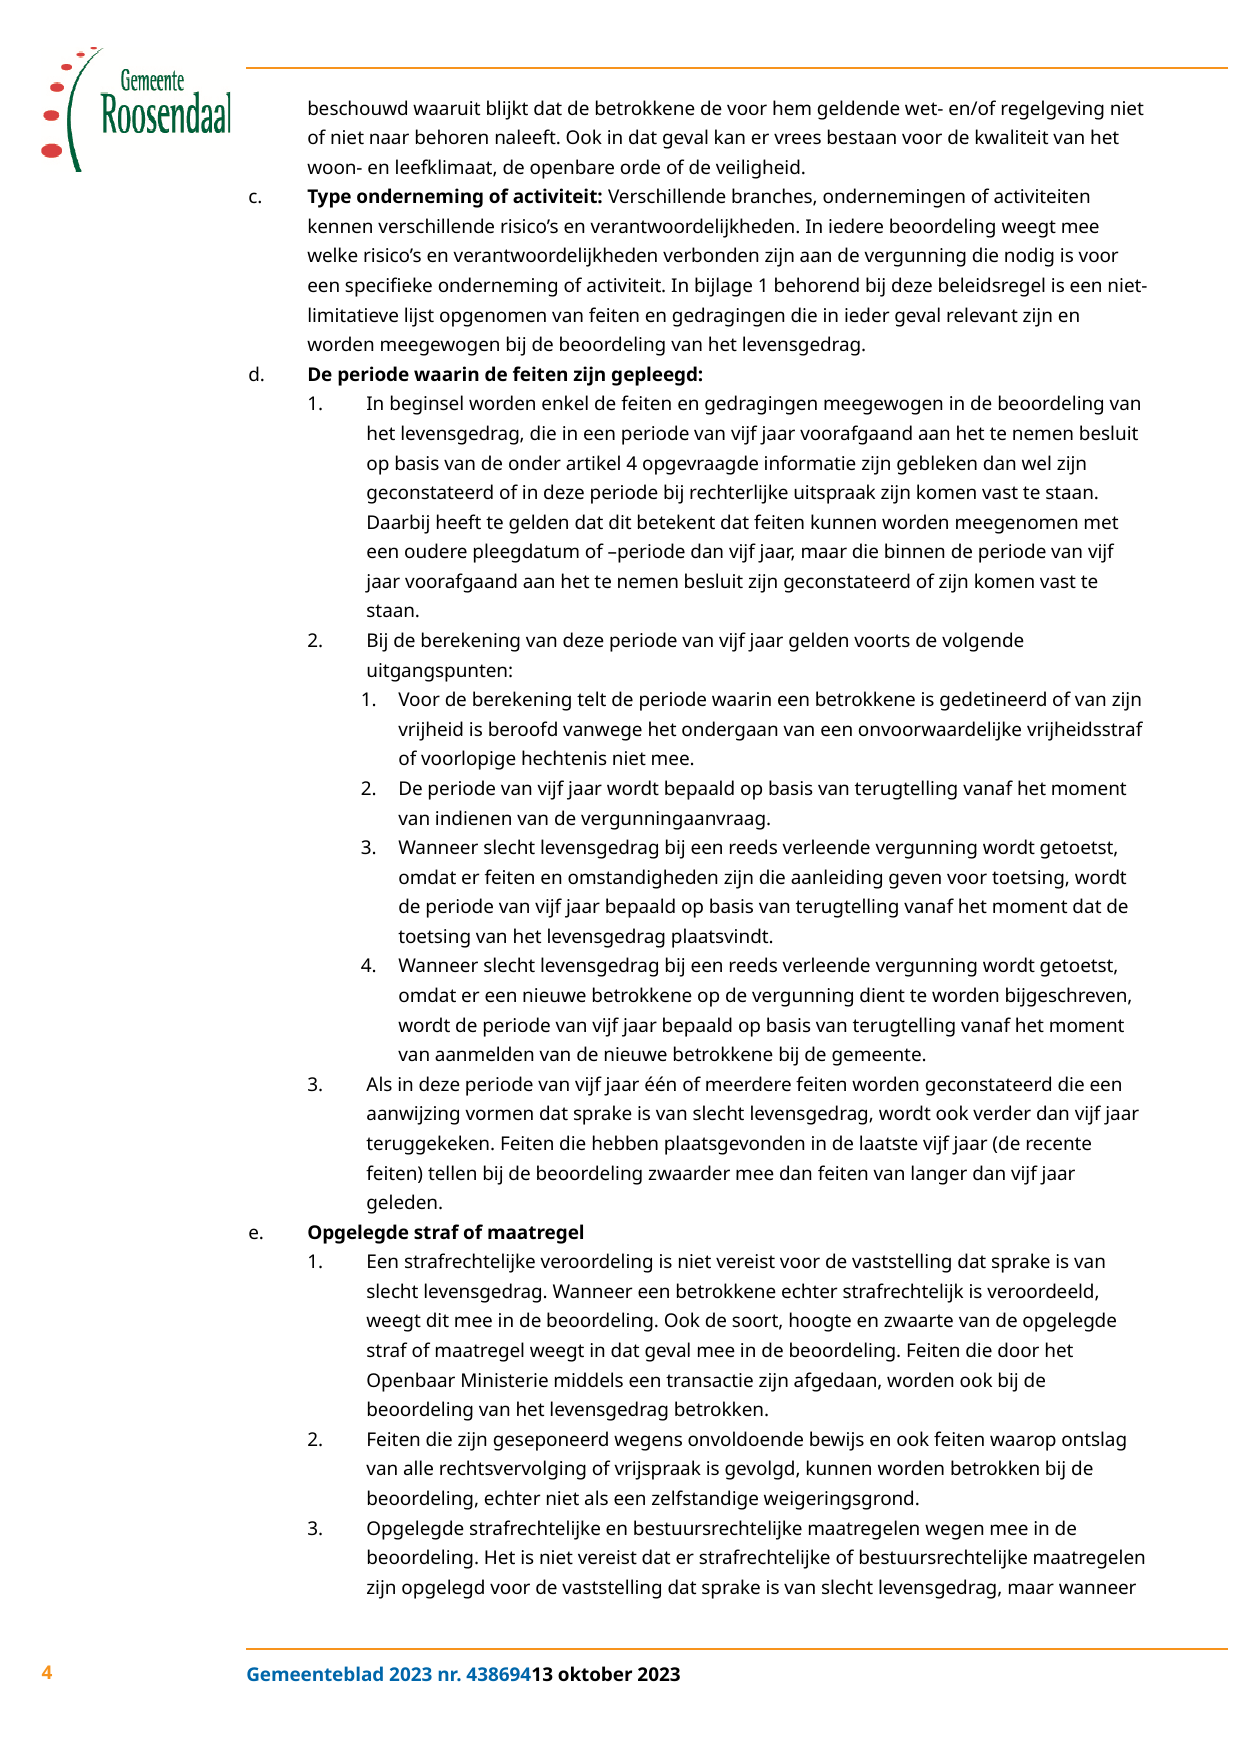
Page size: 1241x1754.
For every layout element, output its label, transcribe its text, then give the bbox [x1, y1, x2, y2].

list Een strafrechtelijke veroordeling is niet vereist voor de vaststelling dat sprake is van slecht levensgedrag. Wanneer een betrokkene echter strafrechtelijk is veroordeeld, weegt dit mee in de beoordeling. Ook de soort, hoogte en zwaarte van de opgelegde straf of maatregel weegt in dat geval mee in de beoordeling. Feiten die door het Openbaar Ministerie middels een transactie zijn afgedaan, worden ook bij de beoordeling van het levensgedrag betrokken. [307, 1248, 1152, 1422]
list Feiten die zijn geseponeerd wegens onvoldoende bewijs en ook feiten waarop ontslag van alle rechtsvervolging of vrijspraak is gevolgd, kunnen worden betrokken bij de beoordeling, echter niet als een zelfstandige weigeringsgrond. [307, 1426, 1152, 1511]
list De periode waarin de feiten zijn gepleegd: [248, 361, 1152, 387]
list Type onderneming of activiteit: Verschillende branches, ondernemingen of activiteiten kennen verschillende risico’s en verantwoordelijkheden. In iedere beoordeling weegt mee welke risico’s en verantwoordelijkheden verbonden zijn aan de vergunning die nodig is voor een specifieke onderneming of activiteit. In bijlage 1 behorend bij deze beleidsregel is een niet-limitatieve lijst opgenomen van feiten en gedragingen die in ieder geval relevant zijn en worden meegewogen bij de beoordeling van het levensgedrag. [248, 183, 1152, 357]
picture [41, 47, 231, 172]
list In beginsel worden enkel de feiten en gedragingen meegewogen in de beoordeling van het levensgedrag, die in een periode van vijf jaar voorafgaand aan het te nemen besluit op basis van de onder artikel 4 opgevraagde informatie zijn gebleken dan wel zijn geconstateerd of in deze periode bij rechterlijke uitspraak zijn komen vast te staan. Daarbij heeft te gelden dat dit betekent dat feiten kunnen worden meegenomen met een oudere pleegdatum of –periode dan vijf jaar, maar die binnen de periode van vijf jaar voorafgaand aan het te nemen besluit zijn geconstateerd of zijn komen vast te staan. [307, 391, 1152, 623]
list De periode van vijf jaar wordt bepaald op basis van terugtelling vanaf het moment van indienen van de vergunningaanvraag. [361, 775, 1152, 831]
list Opgelegde straf of maatregel [248, 1219, 1152, 1245]
list Bij de berekening van deze periode van vijf jaar gelden voorts de volgende uitgangspunten: [307, 627, 1152, 683]
list Voor de berekening telt de periode waarin een betrokkene is gedetineerd of van zijn vrijheid is beroofd vanwege het ondergaan van een onvoorwaardelijke vrijheidsstraf of voorlopige hechtenis niet mee. [361, 686, 1152, 771]
list Wanneer slecht levensgedrag bij een reeds verleende vergunning wordt getoetst, omdat er een nieuwe betrokkene op de vergunning dient te worden bijgeschreven, wordt de periode van vijf jaar bepaald op basis van terugtelling vanaf het moment van aanmelden van de nieuwe betrokkene bij de gemeente. [361, 953, 1152, 1067]
list Als in deze periode van vijf jaar één of meerdere feiten worden geconstateerd die een aanwijzing vormen dat sprake is van slecht levensgedrag, wordt ook verder dan vijf jaar teruggekeken. Feiten die hebben plaatsgevonden in de laatste vijf jaar (de recente feiten) tellen bij de beoordeling zwaarder mee dan feiten van langer dan vijf jaar geleden. [307, 1071, 1152, 1215]
list Wanneer slecht levensgedrag bij een reeds verleende vergunning wordt getoetst, omdat er feiten en omstandigheden zijn die aanleiding geven voor toetsing, wordt de periode van vijf jaar bepaald op basis van terugtelling vanaf het moment dat de toetsing van het levensgedrag plaatsvindt. [361, 834, 1152, 949]
list beschouwd waaruit blijkt dat de betrokkene de voor hem geldende wet- en/of regelgeving niet of niet naar behoren naleeft. Ook in dat geval kan er vrees bestaan voor de kwaliteit van het woon- en leefklimaat, de openbare orde of de veiligheid. [248, 95, 1152, 180]
list Opgelegde strafrechtelijke en bestuursrechtelijke maatregelen wegen mee in de beoordeling. Het is niet vereist dat er strafrechtelijke of bestuursrechtelijke maatregelen zijn opgelegd voor de vaststelling dat sprake is van slecht levensgedrag, maar wanneer [307, 1515, 1152, 1600]
